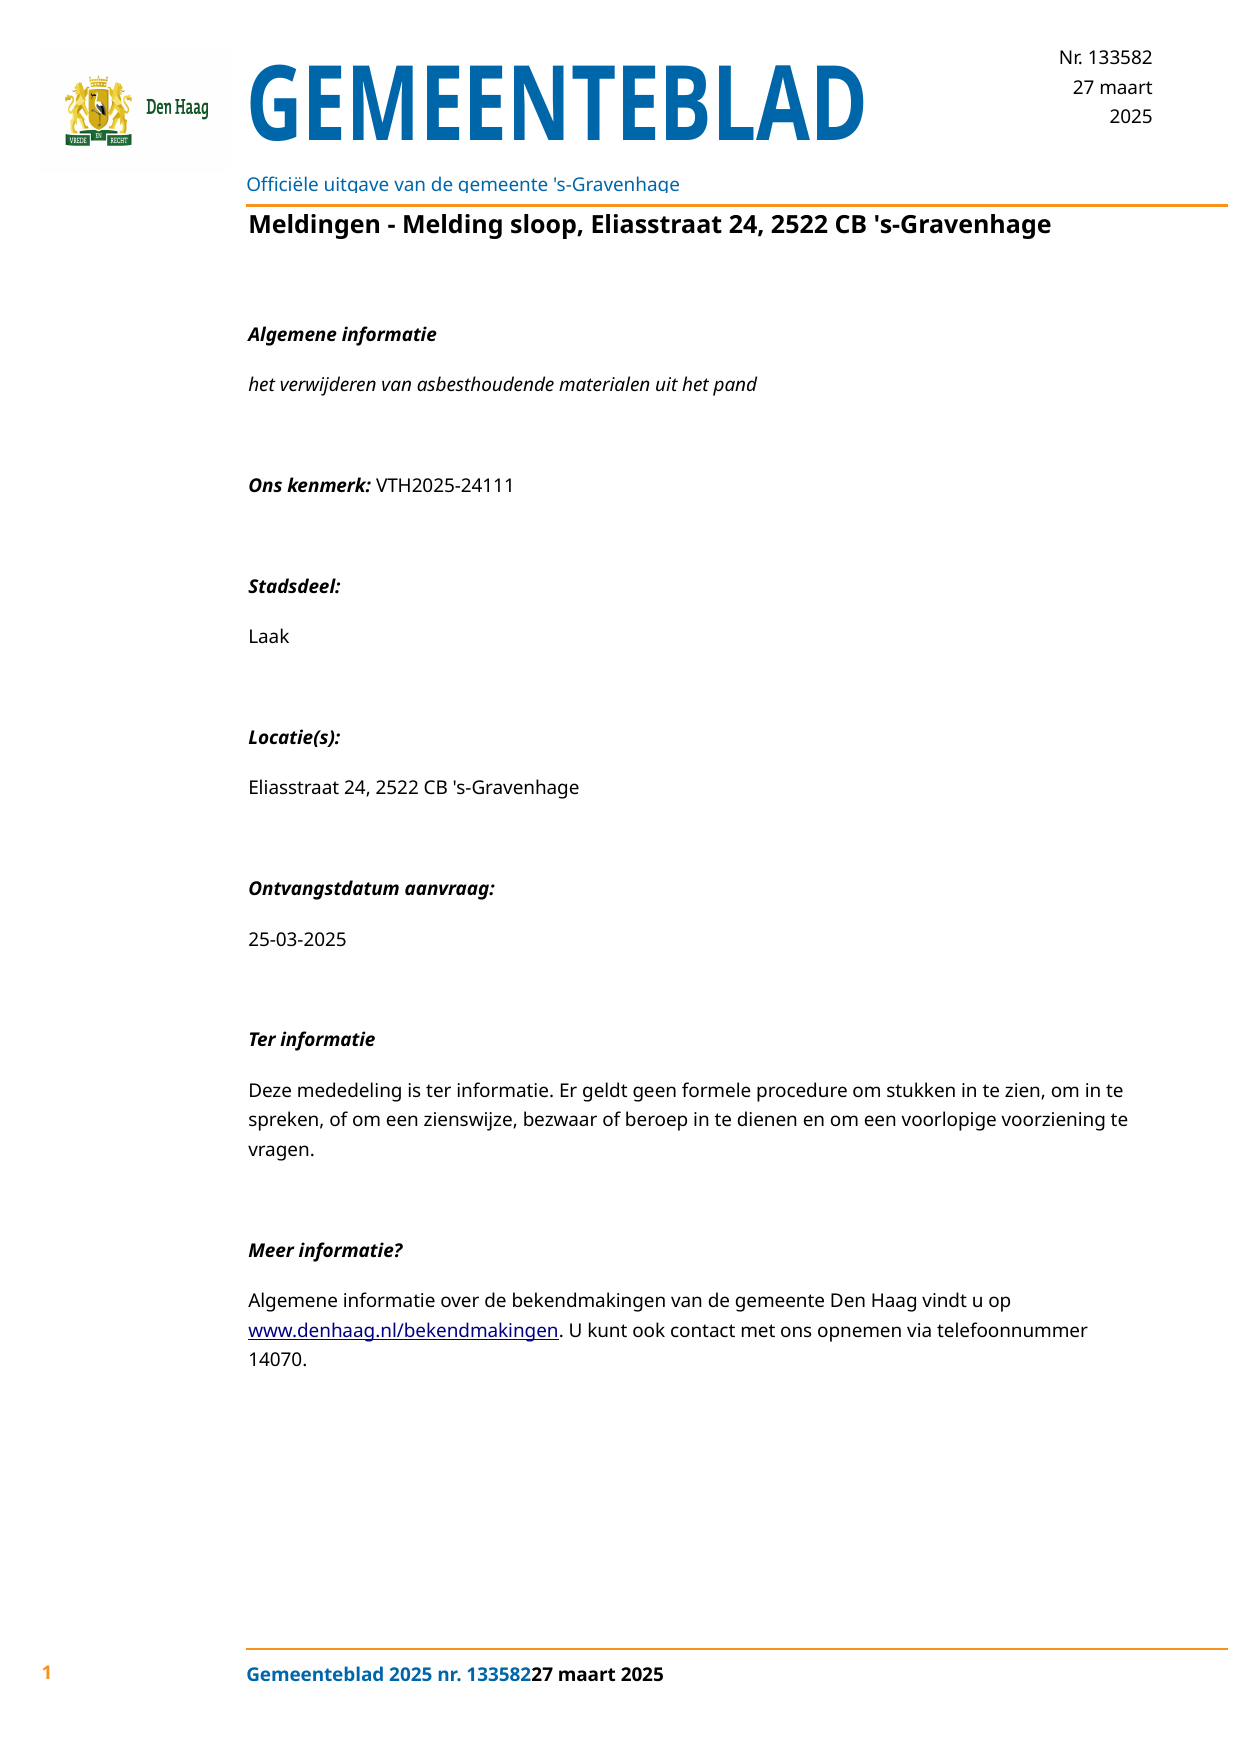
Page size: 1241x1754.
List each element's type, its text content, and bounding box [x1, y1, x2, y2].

text Algemene informatie over de bekendmakingen van de gemeente Den Haag vindt u op www.denhaag.nl/bekendmakingen. U kunt ook contact met ons opnemen via telefoonnummer 14070. [248, 1287, 1152, 1372]
text Meldingen - Melding sloop, Eliasstraat 24, 2522 CB 's-Gravenhage [248, 207, 1152, 241]
text Eliasstraat 24, 2522 CB 's-Gravenhage [248, 774, 1152, 800]
text Locatie(s): [248, 724, 1152, 750]
text Ons kenmerk: VTH2025-24111 [248, 472, 1152, 498]
text Deze mededeling is ter informatie. Er geldt geen formele procedure om stukken in te zien, om in te spreken, of om een zienswijze, bezwaar of beroep in te dienen en om een voorlopige voorziening te vragen. [248, 1077, 1152, 1162]
picture [41, 47, 231, 172]
text Meer informatie? [248, 1237, 1152, 1263]
text het verwijderen van asbesthoudende materialen uit het pand [248, 371, 1152, 397]
text Ter informatie [248, 1027, 1152, 1052]
text 25-03-2025 [248, 926, 1152, 951]
text Algemene informatie [248, 321, 1152, 346]
text Ontvangstdatum aanvraag: [248, 875, 1152, 901]
text Laak [248, 623, 1152, 649]
text Stadsdeel: [248, 573, 1152, 598]
